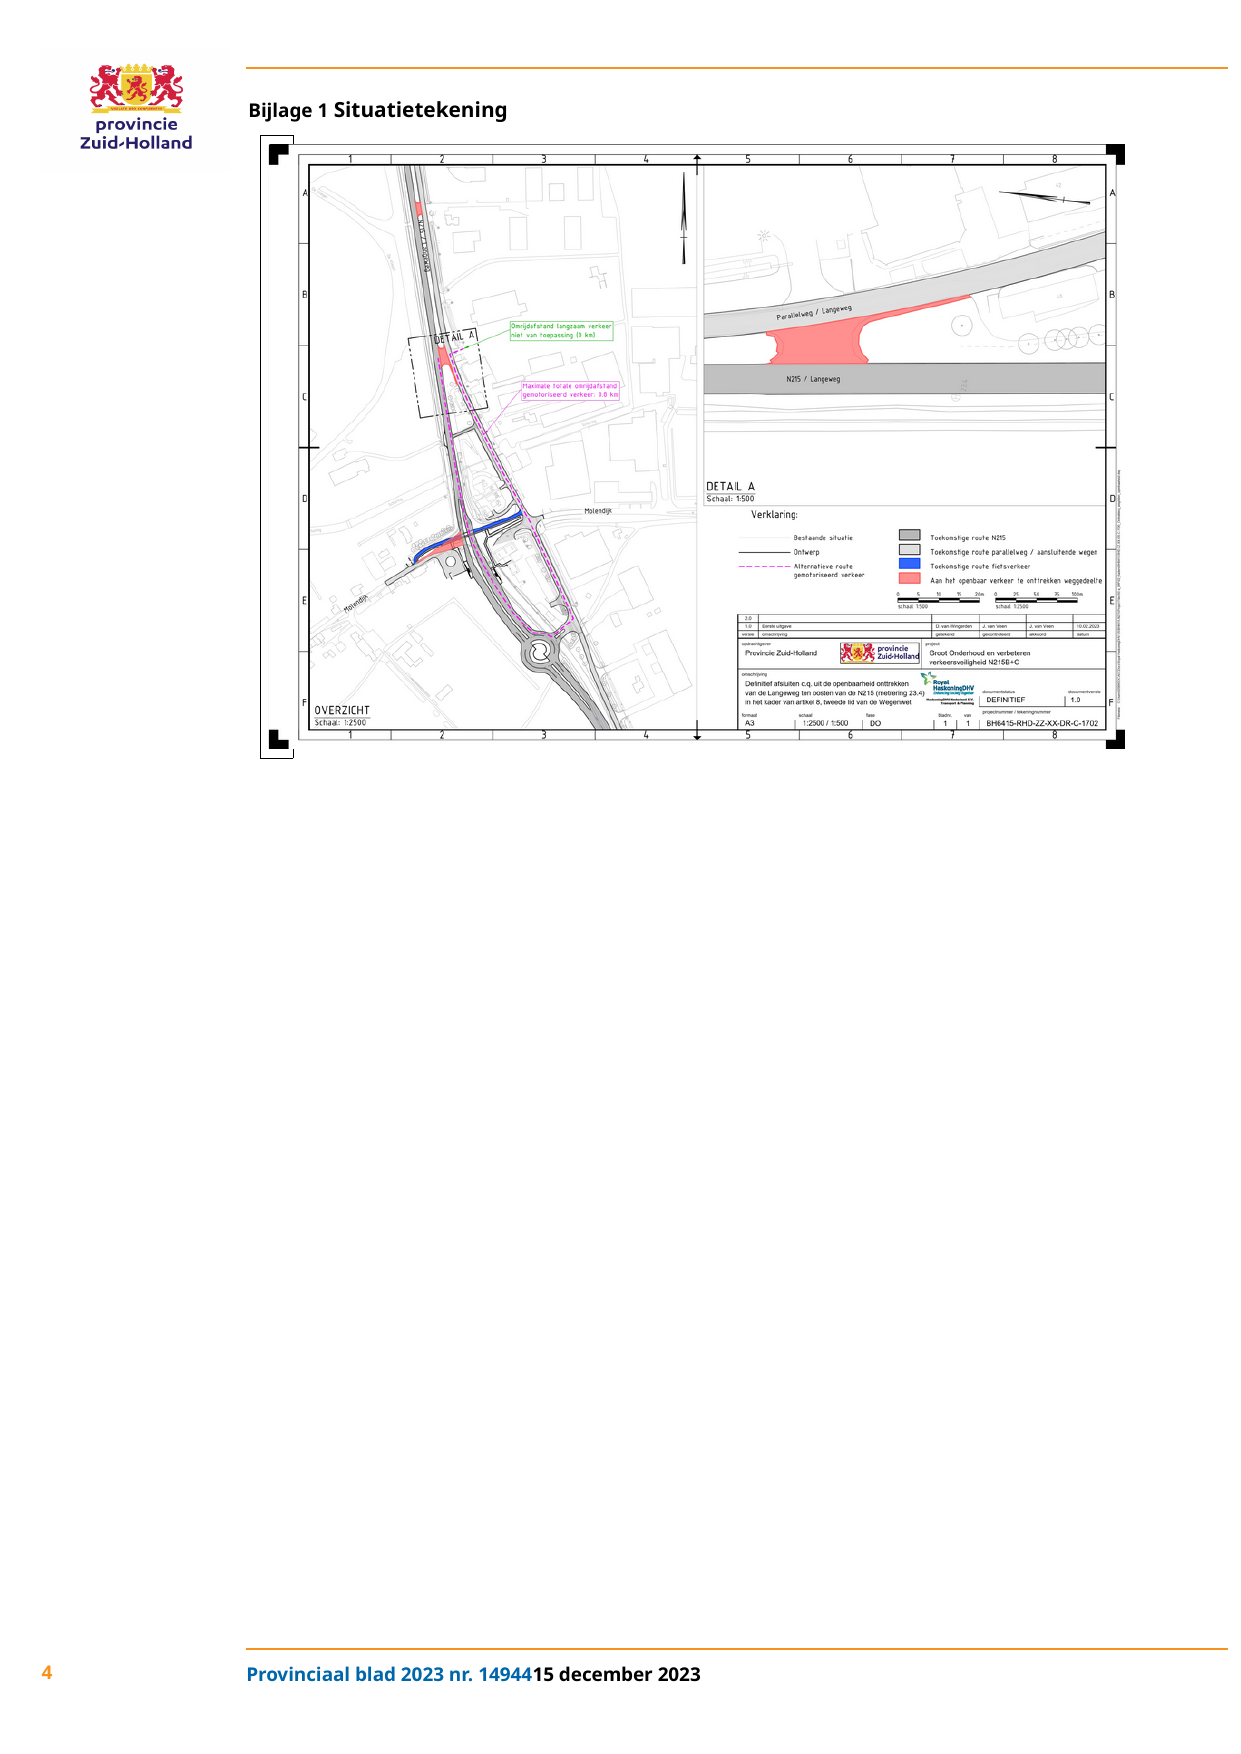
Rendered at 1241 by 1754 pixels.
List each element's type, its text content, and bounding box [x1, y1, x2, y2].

text Bijlage 1 Situatietekening [248, 95, 1152, 123]
picture [41, 47, 231, 172]
picture [268, 144, 1125, 749]
